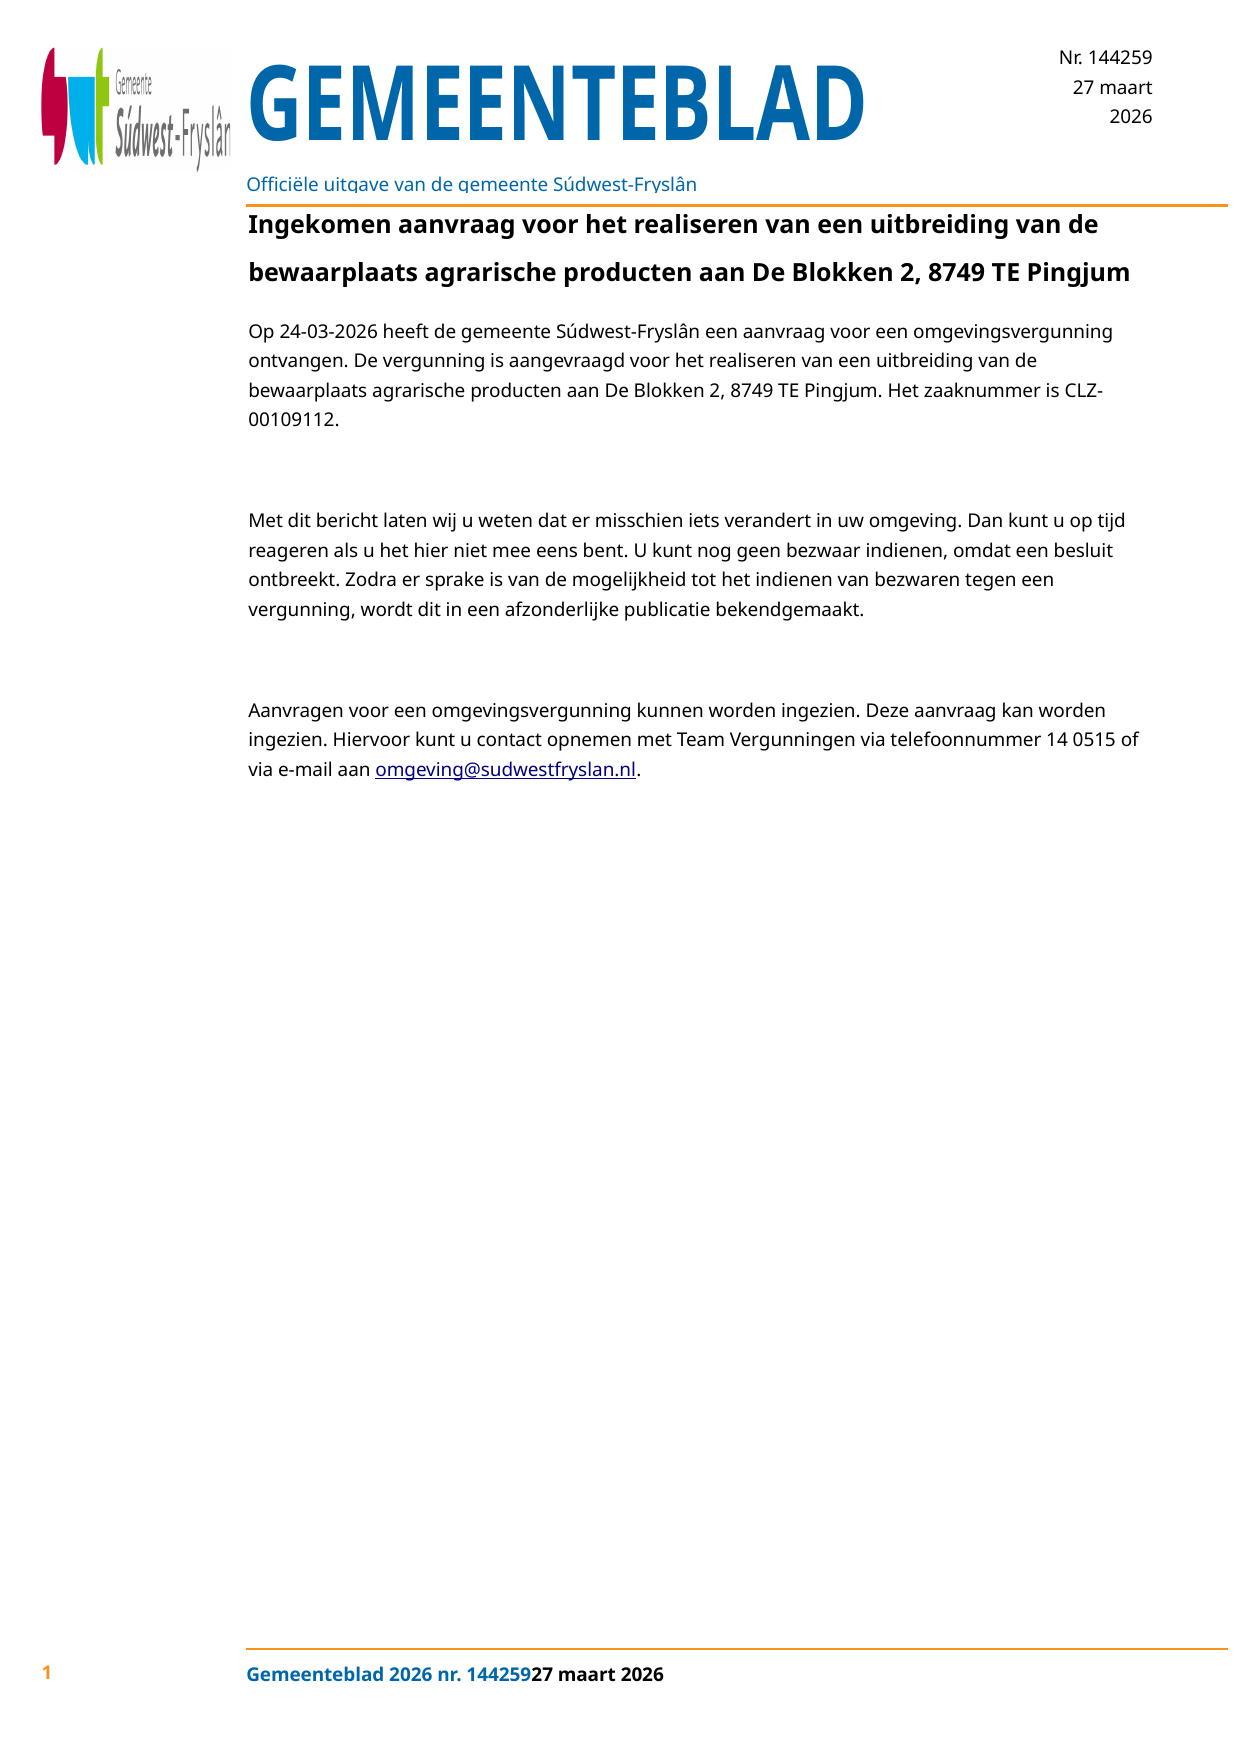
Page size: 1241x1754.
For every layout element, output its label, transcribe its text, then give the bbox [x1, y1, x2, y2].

text Ingekomen aanvraag voor het realiseren van een uitbreiding van de bewaarplaats agrarische producten aan De Blokken 2, 8749 TE Pingjum [248, 207, 1152, 288]
text Met dit bericht laten wij u weten dat er misschien iets verandert in uw omgeving. Dan kunt u op tijd reageren als u het hier niet mee eens bent. U kunt nog geen bezwaar indienen, omdat een besluit ontbreekt. Zodra er sprake is van de mogelijkheid tot het indienen van bezwaren tegen een vergunning, wordt dit in een afzonderlijke publicatie bekendgemaakt. [248, 507, 1152, 622]
text Op 24-03-2026 heeft de gemeente Súdwest-Fryslân een aanvraag voor een omgevingsvergunning ontvangen. De vergunning is aangevraagd voor het realiseren van een uitbreiding van de bewaarplaats agrarische producten aan De Blokken 2, 8749 TE Pingjum. Het zaaknummer is CLZ-00109112. [248, 318, 1152, 432]
picture [41, 47, 231, 172]
text Aanvragen voor een omgevingsvergunning kunnen worden ingezien. Deze aanvraag kan worden ingezien. Hiervoor kunt u contact opnemen met Team Vergunningen via telefoonnummer 14 0515 of via e-mail aan omgeving@sudwestfryslan.nl. [248, 697, 1152, 782]
